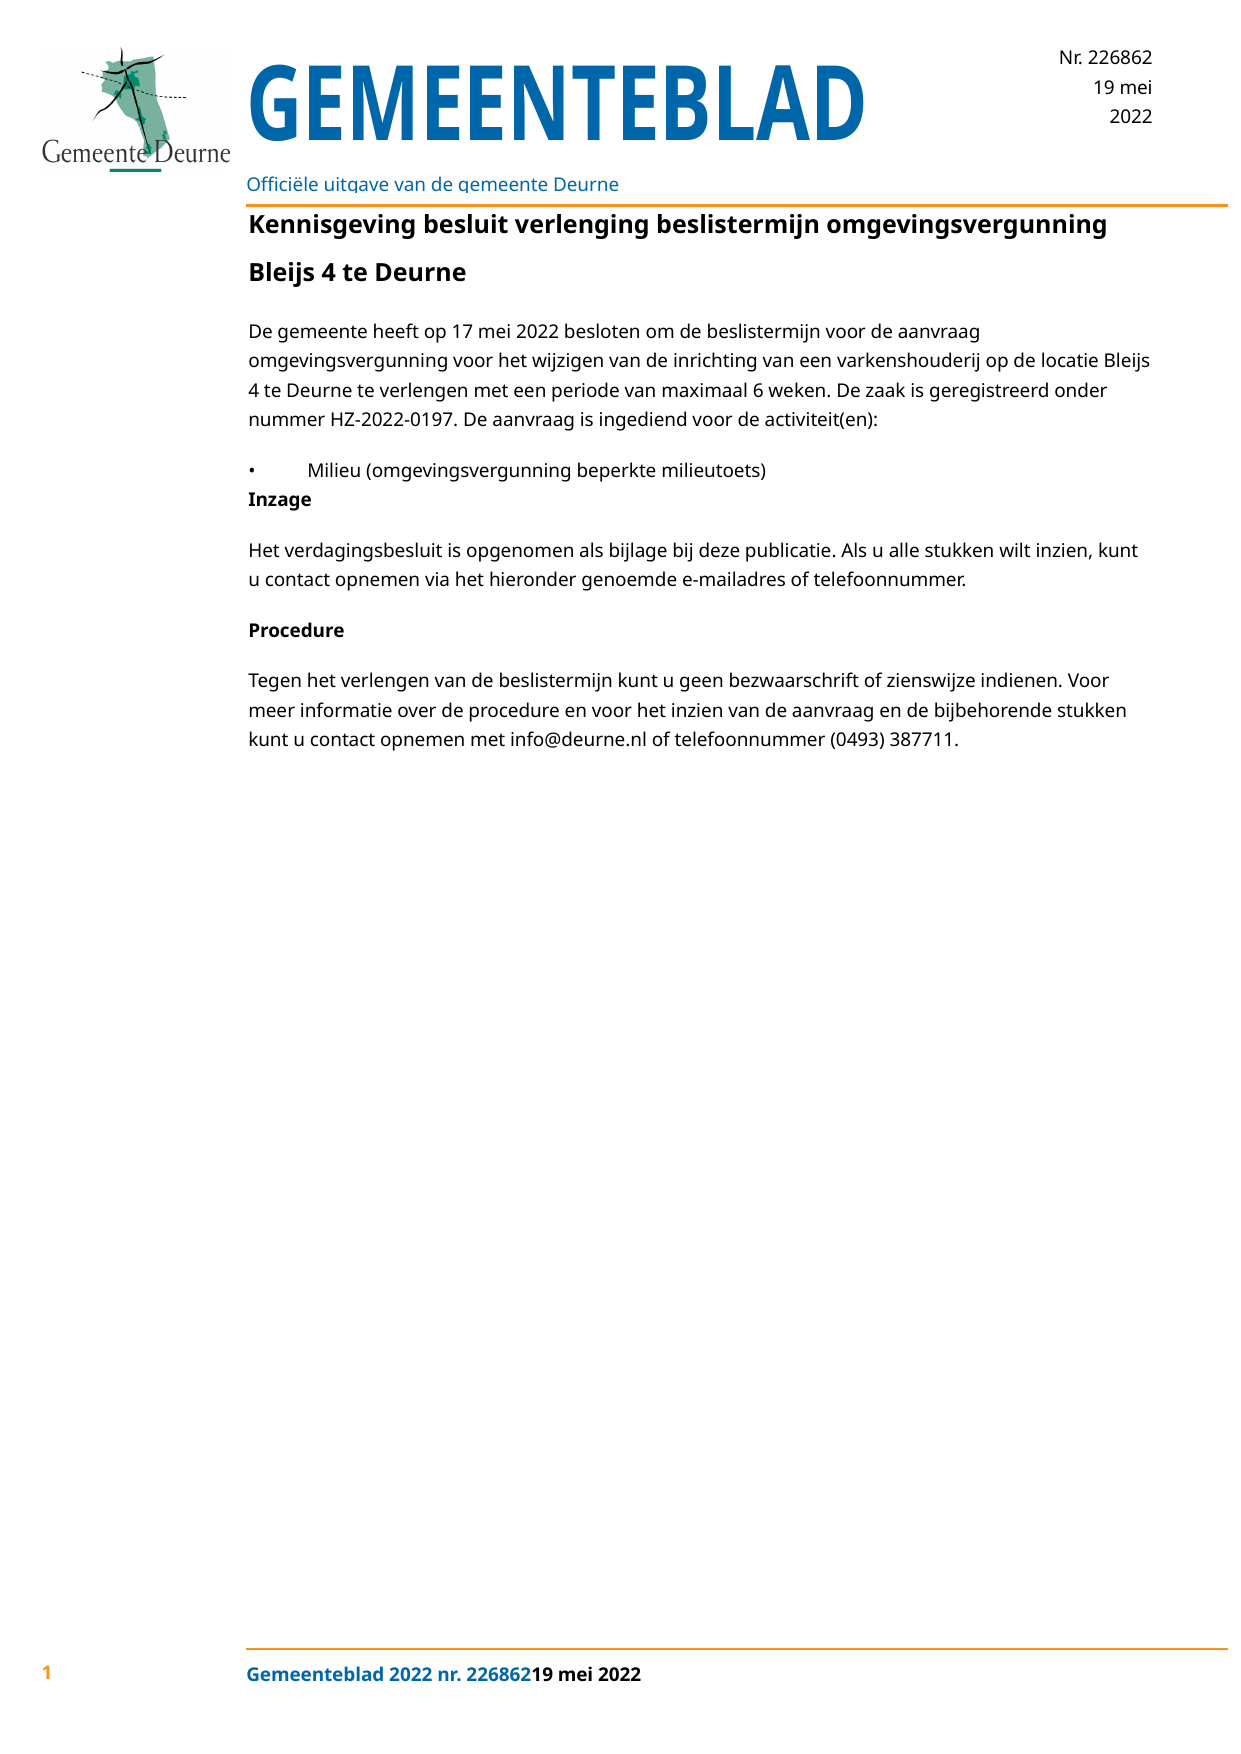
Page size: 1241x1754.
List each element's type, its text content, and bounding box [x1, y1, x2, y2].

picture [41, 47, 231, 172]
text Het verdagingsbesluit is opgenomen als bijlage bij deze publicatie. Als u alle stukken wilt inzien, kunt u contact opnemen via het hieronder genoemde e-mailadres of telefoonnummer. [248, 537, 1152, 592]
text De gemeente heeft op 17 mei 2022 besloten om de beslistermijn voor de aanvraag omgevingsvergunning voor het wijzigen van de inrichting van een varkenshouderij op de locatie Bleijs 4 te Deurne te verlengen met een periode van maximaal 6 weken. De zaak is geregistreerd onder nummer HZ-2022-0197. De aanvraag is ingediend voor de activiteit(en): [248, 318, 1152, 432]
text Procedure [248, 617, 1152, 643]
text Tegen het verlengen van de beslistermijn kunt u geen bezwaarschrift of zienswijze indienen. Voor meer informatie over de procedure en voor het inzien van de aanvraag en de bijbehorende stukken kunt u contact opnemen met info@deurne.nl of telefoonnummer (0493) 387711. [248, 667, 1152, 752]
text Kennisgeving besluit verlenging beslistermijn omgevingsvergunning Bleijs 4 te Deurne [248, 207, 1152, 288]
text Inzage [248, 487, 1152, 512]
list Milieu (omgevingsvergunning beperkte milieutoets) [248, 457, 1152, 483]
